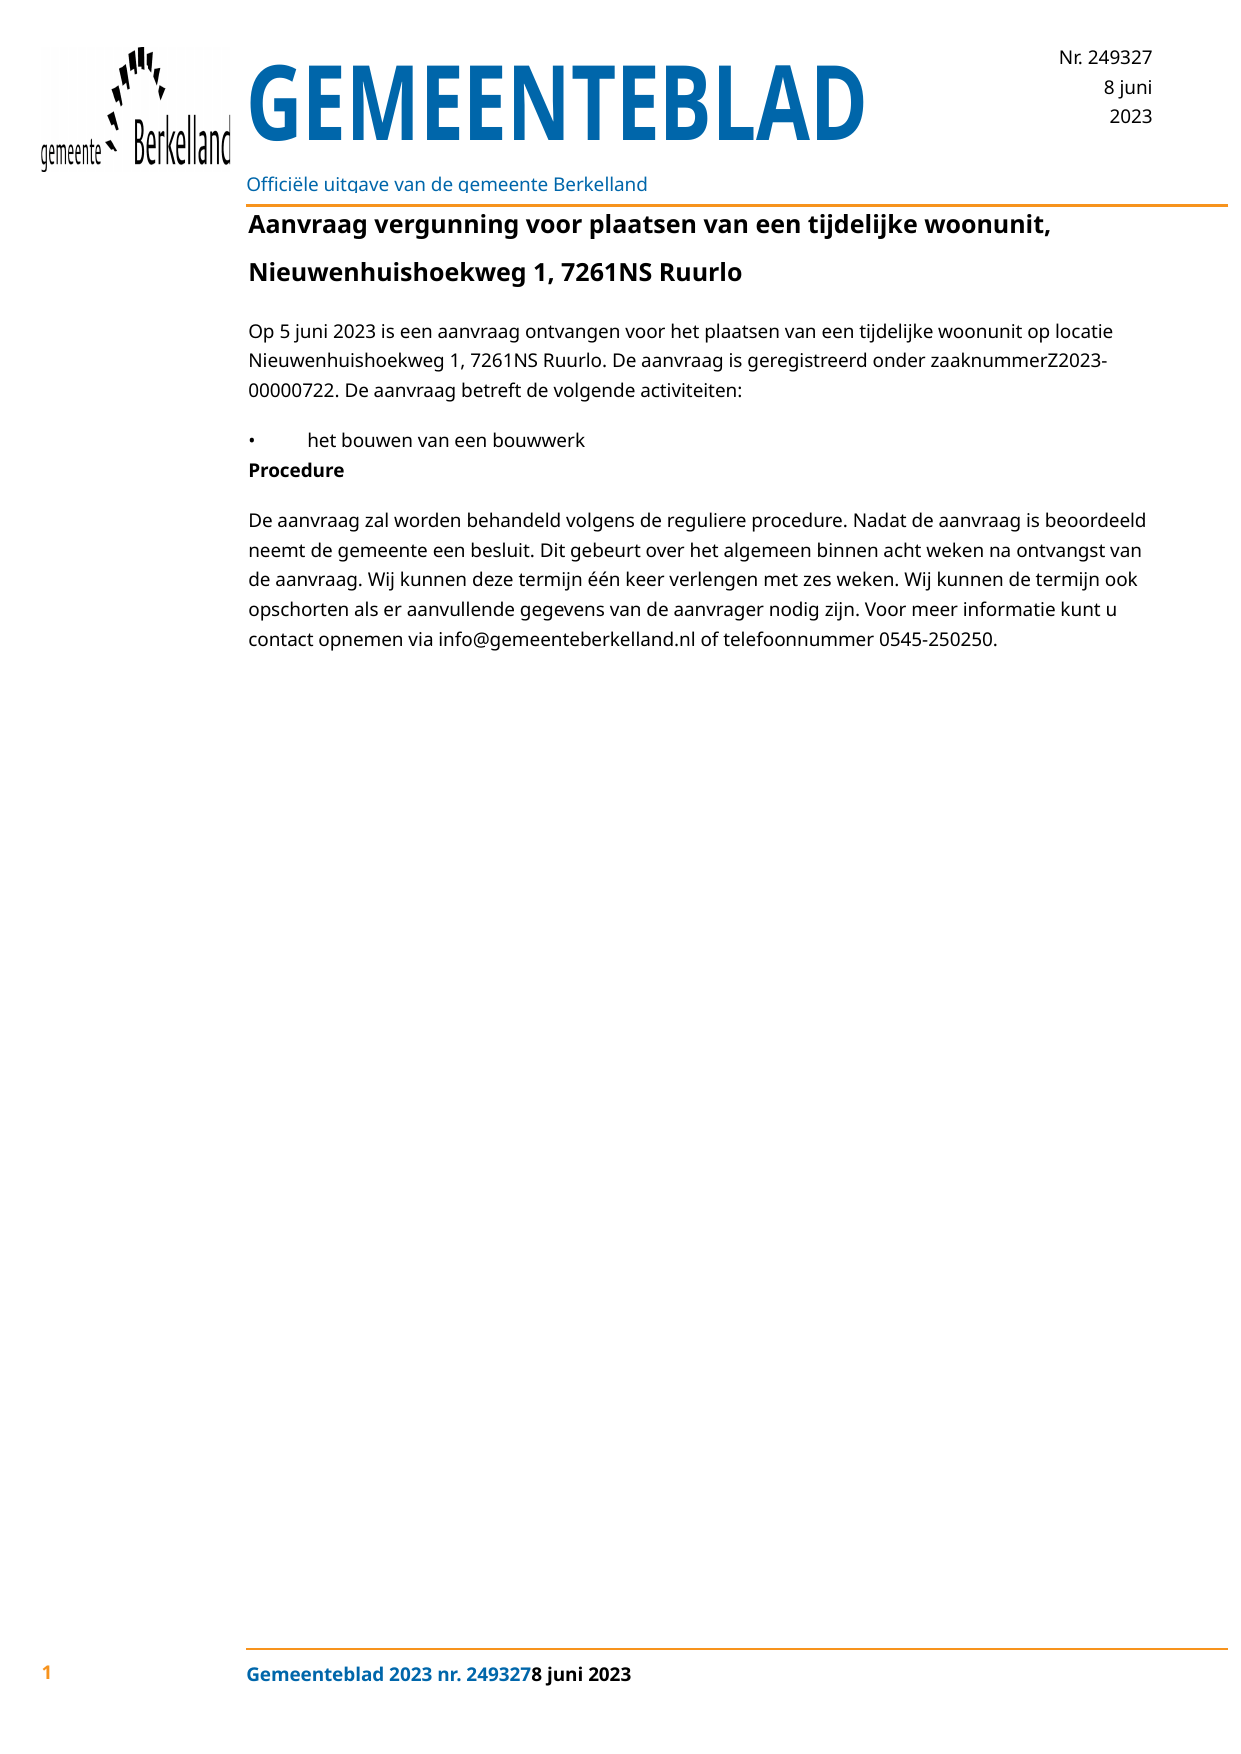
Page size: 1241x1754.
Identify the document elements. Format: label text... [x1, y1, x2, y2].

text Op 5 juni 2023 is een aanvraag ontvangen voor het plaatsen van een tijdelijke woonunit op locatie Nieuwenhuishoekweg 1, 7261NS Ruurlo. De aanvraag is geregistreerd onder zaaknummerZ2023-00000722. De aanvraag betreft de volgende activiteiten: [248, 318, 1152, 403]
picture [41, 47, 231, 172]
list het bouwen van een bouwwerk [248, 427, 1152, 453]
text De aanvraag zal worden behandeld volgens de reguliere procedure. Nadat de aanvraag is beoordeeld neemt de gemeente een besluit. Dit gebeurt over het algemeen binnen acht weken na ontvangst van de aanvraag. Wij kunnen deze termijn één keer verlengen met zes weken. Wij kunnen de termijn ook opschorten als er aanvullende gegevens van de aanvrager nodig zijn. Voor meer informatie kunt u contact opnemen via info@gemeenteberkelland.nl of telefoonnummer 0545-250250. [248, 507, 1152, 652]
text Aanvraag vergunning voor plaatsen van een tijdelijke woonunit, Nieuwenhuishoekweg 1, 7261NS Ruurlo [248, 207, 1152, 288]
text Procedure [248, 457, 1152, 483]
